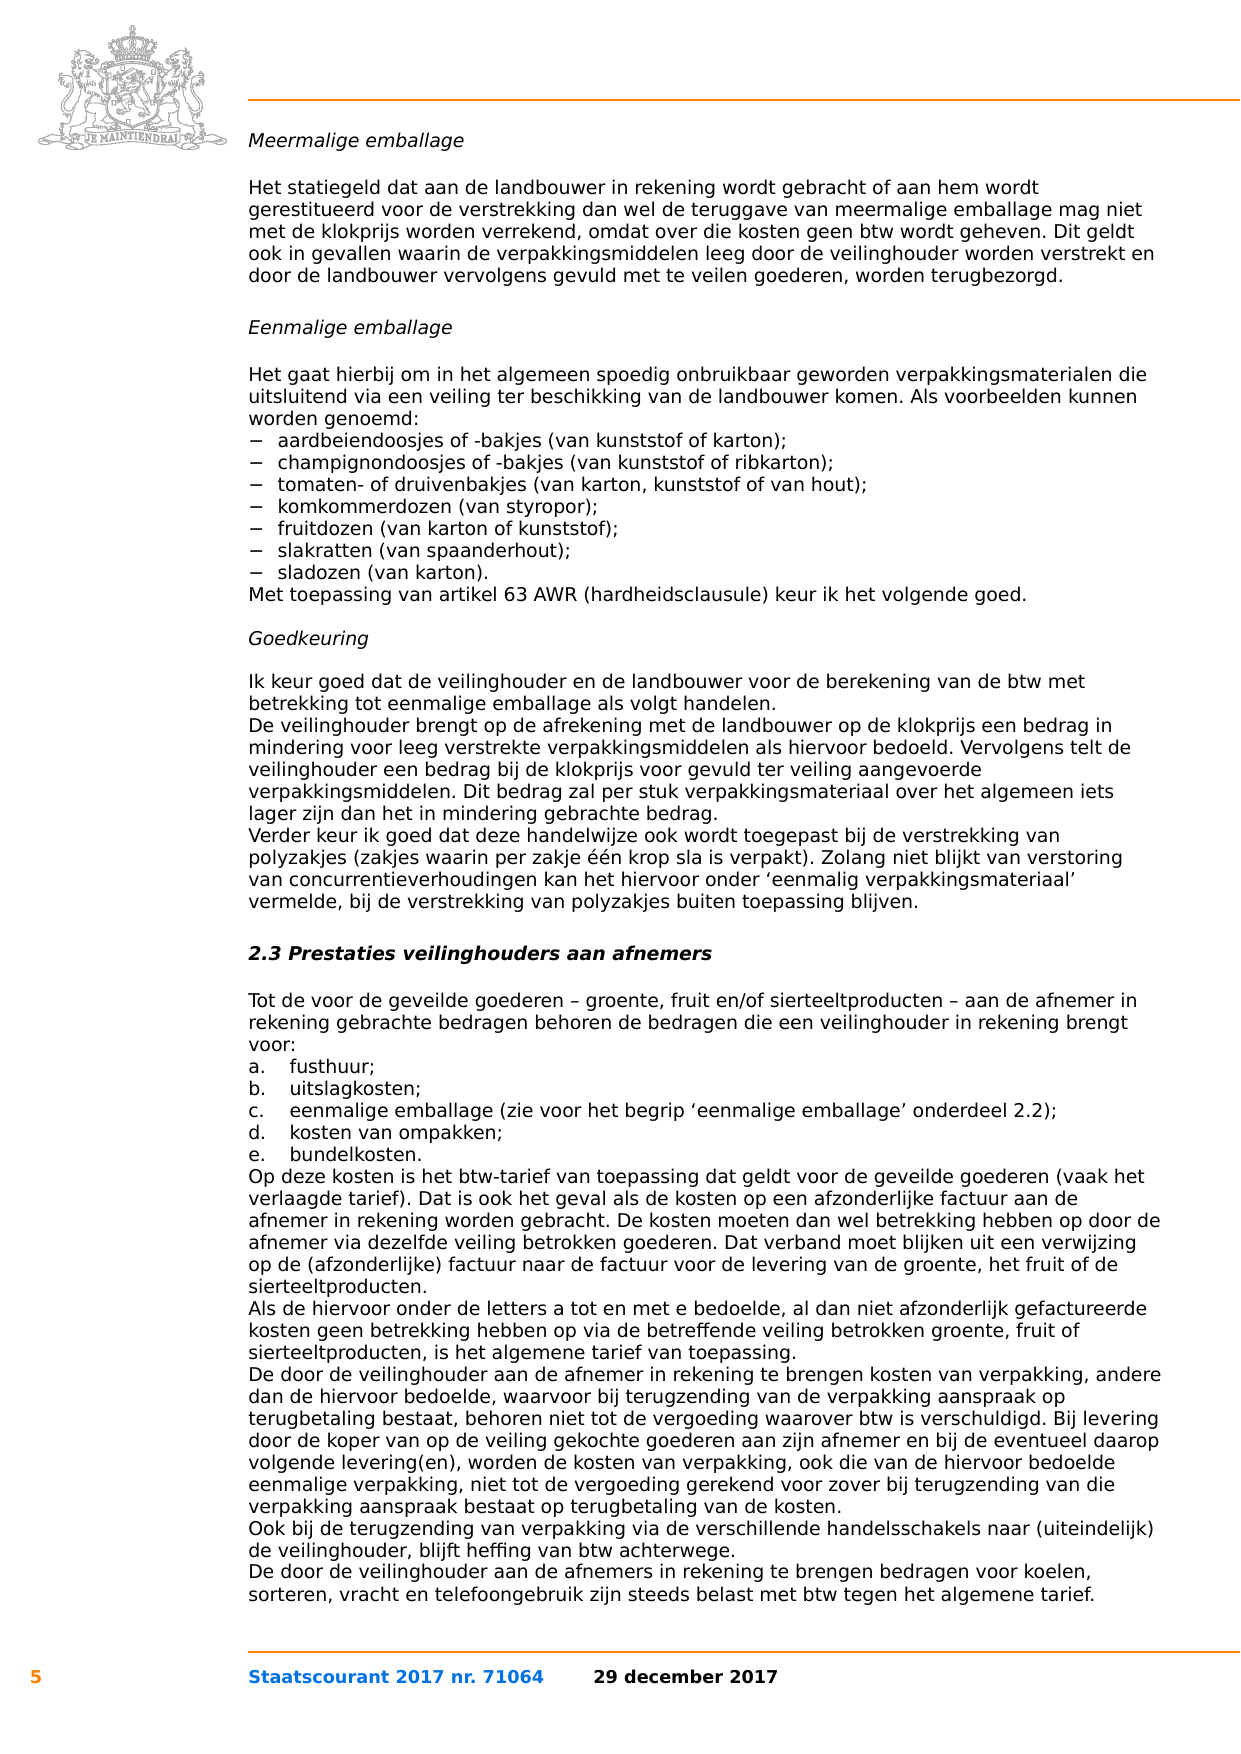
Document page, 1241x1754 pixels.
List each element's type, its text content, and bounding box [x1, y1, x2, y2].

text a. fusthuur; [248, 1056, 1163, 1078]
picture [38, 25, 227, 150]
text De veilinghouder brengt op de afrekening met de landbouwer op de klokprijs een bedrag in mindering voor leeg verstrekte verpakkingsmiddelen als hiervoor bedoeld. Vervolgens telt de veilinghouder een bedrag bij de klokprijs voor gevuld ter veiling aangevoerde verpakkingsmiddelen. Dit bedrag zal per stuk verpakkingsmateriaal over het algemeen iets lager zijn dan het in mindering gebrachte bedrag. [248, 715, 1163, 825]
text − slakratten (van spaanderhout); [248, 539, 1163, 562]
subtitle Eenmalige emballage [248, 317, 1163, 339]
text Als de hiervoor onder de letters a tot en met e bedoelde, al dan niet afzonderlijk gefactureerde kosten geen betrekking hebben op via de betreffende veiling betrokken groente, fruit of sierteeltproducten, is het algemene tarief van toepassing. [248, 1298, 1163, 1364]
text Ik keur goed dat de veilinghouder en de landbouwer voor de berekening van de btw met betrekking tot eenmalige emballage als volgt handelen. [248, 671, 1163, 715]
text c. eenmalige emballage (zie voor het begrip ‘eenmalige emballage’ onderdeel 2.2); [248, 1100, 1163, 1122]
subtitle 2.3 Prestaties veilinghouders aan afnemers [248, 943, 1163, 965]
text De door de veilinghouder aan de afnemer in rekening te brengen kosten van verpakking, andere dan de hiervoor bedoelde, waarvoor bij terugzending van de verpakking aanspraak op terugbetaling bestaat, behoren niet tot de vergoeding waarover btw is verschuldigd. Bij levering door de koper van op de veiling gekochte goederen aan zijn afnemer en bij de eventueel daarop volgende levering(en), worden de kosten van verpakking, ook die van de hiervoor bedoelde eenmalige verpakking, niet tot de vergoeding gerekend voor zover bij terugzending van die verpakking aanspraak bestaat op terugbetaling van de kosten. [248, 1364, 1163, 1517]
text e. bundelkosten. [248, 1144, 1163, 1166]
text Verder keur ik goed dat deze handelwijze ook wordt toegepast bij de verstrekking van polyzakjes (zakjes waarin per zakje één krop sla is verpakt). Zolang niet blijkt van verstoring van concurrentieverhoudingen kan het hiervoor onder ‘eenmalig verpakkingsmateriaal’ vermelde, bij de verstrekking van polyzakjes buiten toepassing blijven. [248, 825, 1163, 913]
text − tomaten- of druivenbakjes (van karton, kunststof of van hout); [248, 474, 1163, 496]
text Op deze kosten is het btw-tarief van toepassing dat geldt voor de geveilde goederen (vaak het verlaagde tarief). Dat is ook het geval als de kosten op een afzonderlijke factuur aan de afnemer in rekening worden gebracht. De kosten moeten dan wel betrekking hebben op door de afnemer via dezelfde veiling betrokken goederen. Dat verband moet blijken uit een verwijzing op de (afzonderlijke) factuur naar de factuur voor de levering van de groente, het fruit of de sierteeltproducten. [248, 1166, 1163, 1298]
text Het statiegeld dat aan de landbouwer in rekening wordt gebracht of aan hem wordt gerestitueerd voor de verstrekking dan wel de teruggave van meermalige emballage mag niet met de klokprijs worden verrekend, omdat over die kosten geen btw wordt geheven. Dit geldt ook in gevallen waarin de verpakkingsmiddelen leeg door de veilinghouder worden verstrekt en door de landbouwer vervolgens gevuld met te veilen goederen, worden terugbezorgd. [248, 177, 1163, 287]
subtitle Goedkeuring [248, 627, 1163, 649]
text Met toepassing van artikel 63 AWR (hardheidsclausule) keur ik het volgende goed. [248, 583, 1163, 606]
text − sladozen (van karton). [248, 562, 1163, 583]
text De door de veilinghouder aan de afnemers in rekening te brengen bedragen voor koelen, sorteren, vracht en telefoongebruik zijn steeds belast met btw tegen het algemene tarief. [248, 1561, 1163, 1605]
text Ook bij de terugzending van verpakking via de verschillende handelsschakels naar (uiteindelijk) de veilinghouder, blijft heffing van btw achterwege. [248, 1517, 1163, 1561]
text − komkommerdozen (van styropor); [248, 496, 1163, 518]
text b. uitslagkosten; [248, 1078, 1163, 1100]
text d. kosten van ompakken; [248, 1122, 1163, 1144]
text − champignondoosjes of -bakjes (van kunststof of ribkarton); [248, 452, 1163, 474]
text − aardbeiendoosjes of -bakjes (van kunststof of karton); [248, 430, 1163, 452]
text Het gaat hierbij om in het algemeen spoedig onbruikbaar geworden verpakkingsmaterialen die uitsluitend via een veiling ter beschikking van de landbouwer komen. Als voorbeelden kunnen worden genoemd: [248, 364, 1163, 430]
subtitle Meermalige emballage [248, 130, 1163, 152]
text Tot de voor de geveilde goederen – groente, fruit en/of sierteeltproducten – aan de afnemer in rekening gebrachte bedragen behoren de bedragen die een veilinghouder in rekening brengt voor: [248, 990, 1163, 1056]
text − fruitdozen (van karton of kunststof); [248, 518, 1163, 539]
